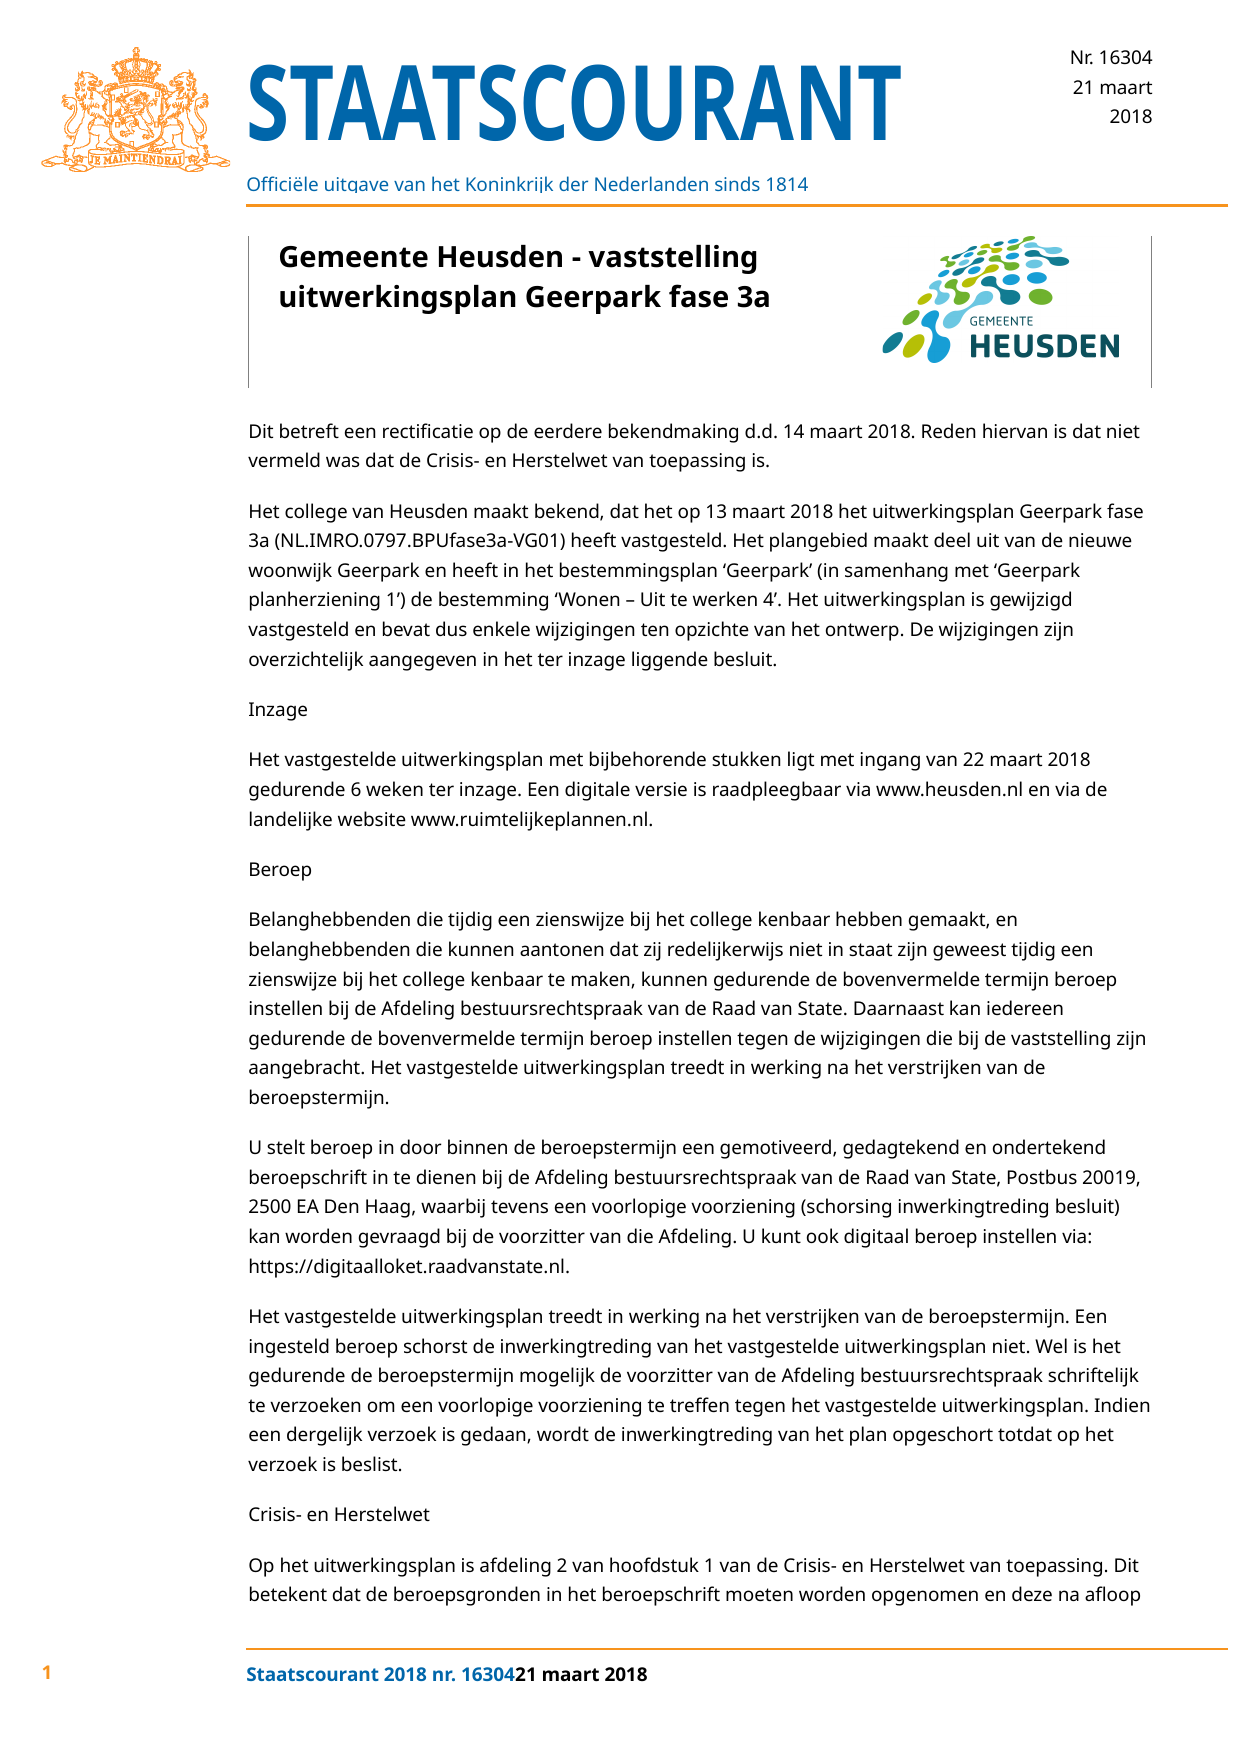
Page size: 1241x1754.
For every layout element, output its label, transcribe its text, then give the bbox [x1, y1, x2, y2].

picture [882, 236, 1119, 363]
text Crisis- en Herstelwet [248, 1502, 1152, 1527]
text Dit betreft een rectificatie op de eerdere bekendmaking d.d. 14 maart 2018. Reden hiervan is dat niet vermeld was dat de Crisis- en Herstelwet van toepassing is. [248, 418, 1152, 473]
text Op het uitwerkingsplan is afdeling 2 van hoofdstuk 1 van de Crisis- en Herstelwet van toepassing. Dit betekent dat de beroepsgronden in het beroepschrift moeten worden opgenomen en deze na afloop [248, 1552, 1152, 1607]
text Het college van Heusden maakt bekend, dat het op 13 maart 2018 het uitwerkingsplan Geerpark fase 3a (NL.IMRO.0797.BPUfase3a-VG01) heeft vastgesteld. Het plangebied maakt deel uit van de nieuwe woonwijk Geerpark en heeft in het bestemmingsplan ‘Geerpark’ (in samenhang met ‘Geerpark planherziening 1’) de bestemming ‘Wonen – Uit te werken 4’. Het uitwerkingsplan is gewijzigd vastgesteld en bevat dus enkele wijzigingen ten opzichte van het ontwerp. De wijzigingen zijn overzichtelijk aangegeven in het ter inzage liggende besluit. [248, 498, 1152, 671]
text U stelt beroep in door binnen de beroepstermijn een gemotiveerd, gedagtekend en ondertekend beroepschrift in te dienen bij de Afdeling bestuursrechtspraak van de Raad van State, Postbus 20019, 2500 EA Den Haag, waarbij tevens een voorlopige voorziening (schorsing inwerkingtreding besluit) kan worden gevraagd bij de voorzitter van die Afdeling. U kunt ook digitaal beroep instellen via: https://digitaalloket.raadvanstate.nl. [248, 1134, 1152, 1278]
text Inzage [248, 696, 1152, 722]
picture [41, 47, 231, 172]
text Belanghebbenden die tijdig een zienswijze bij het college kenbaar hebben gemaakt, en belanghebbenden die kunnen aantonen dat zij redelijkerwijs niet in staat zijn geweest tijdig een zienswijze bij het college kenbaar te maken, kunnen gedurende de bovenvermelde termijn beroep instellen bij de Afdeling bestuursrechtspraak van de Raad van State. Daarnaast kan iedereen gedurende de bovenvermelde termijn beroep instellen tegen de wijzigingen die bij de vaststelling zijn aangebracht. Het vastgestelde uitwerkingsplan treedt in werking na het verstrijken van de beroepstermijn. [248, 907, 1152, 1110]
text Het vastgestelde uitwerkingsplan met bijbehorende stukken ligt met ingang van 22 maart 2018 gedurende 6 weken ter inzage. Een digitale versie is raadpleegbaar via www.heusden.nl en via de landelijke website www.ruimtelijkeplannen.nl. [248, 747, 1152, 831]
table_header Gemeente Heusden - vaststelling uitwerkingsplan Geerpark fase 3a [249, 236, 850, 388]
text Het vastgestelde uitwerkingsplan treedt in werking na het verstrijken van de beroepstermijn. Een ingesteld beroep schorst de inwerkingtreding van het vastgestelde uitwerkingsplan niet. Wel is het gedurende de beroepstermijn mogelijk de voorzitter van de Afdeling bestuursrechtspraak schriftelijk te verzoeken om een voorlopige voorziening te treffen tegen het vastgestelde uitwerkingsplan. Indien een dergelijk verzoek is gedaan, wordt de inwerkingtreding van het plan opgeschort totdat op het verzoek is beslist. [248, 1303, 1152, 1477]
table_header [850, 236, 1151, 388]
text Beroep [248, 856, 1152, 882]
